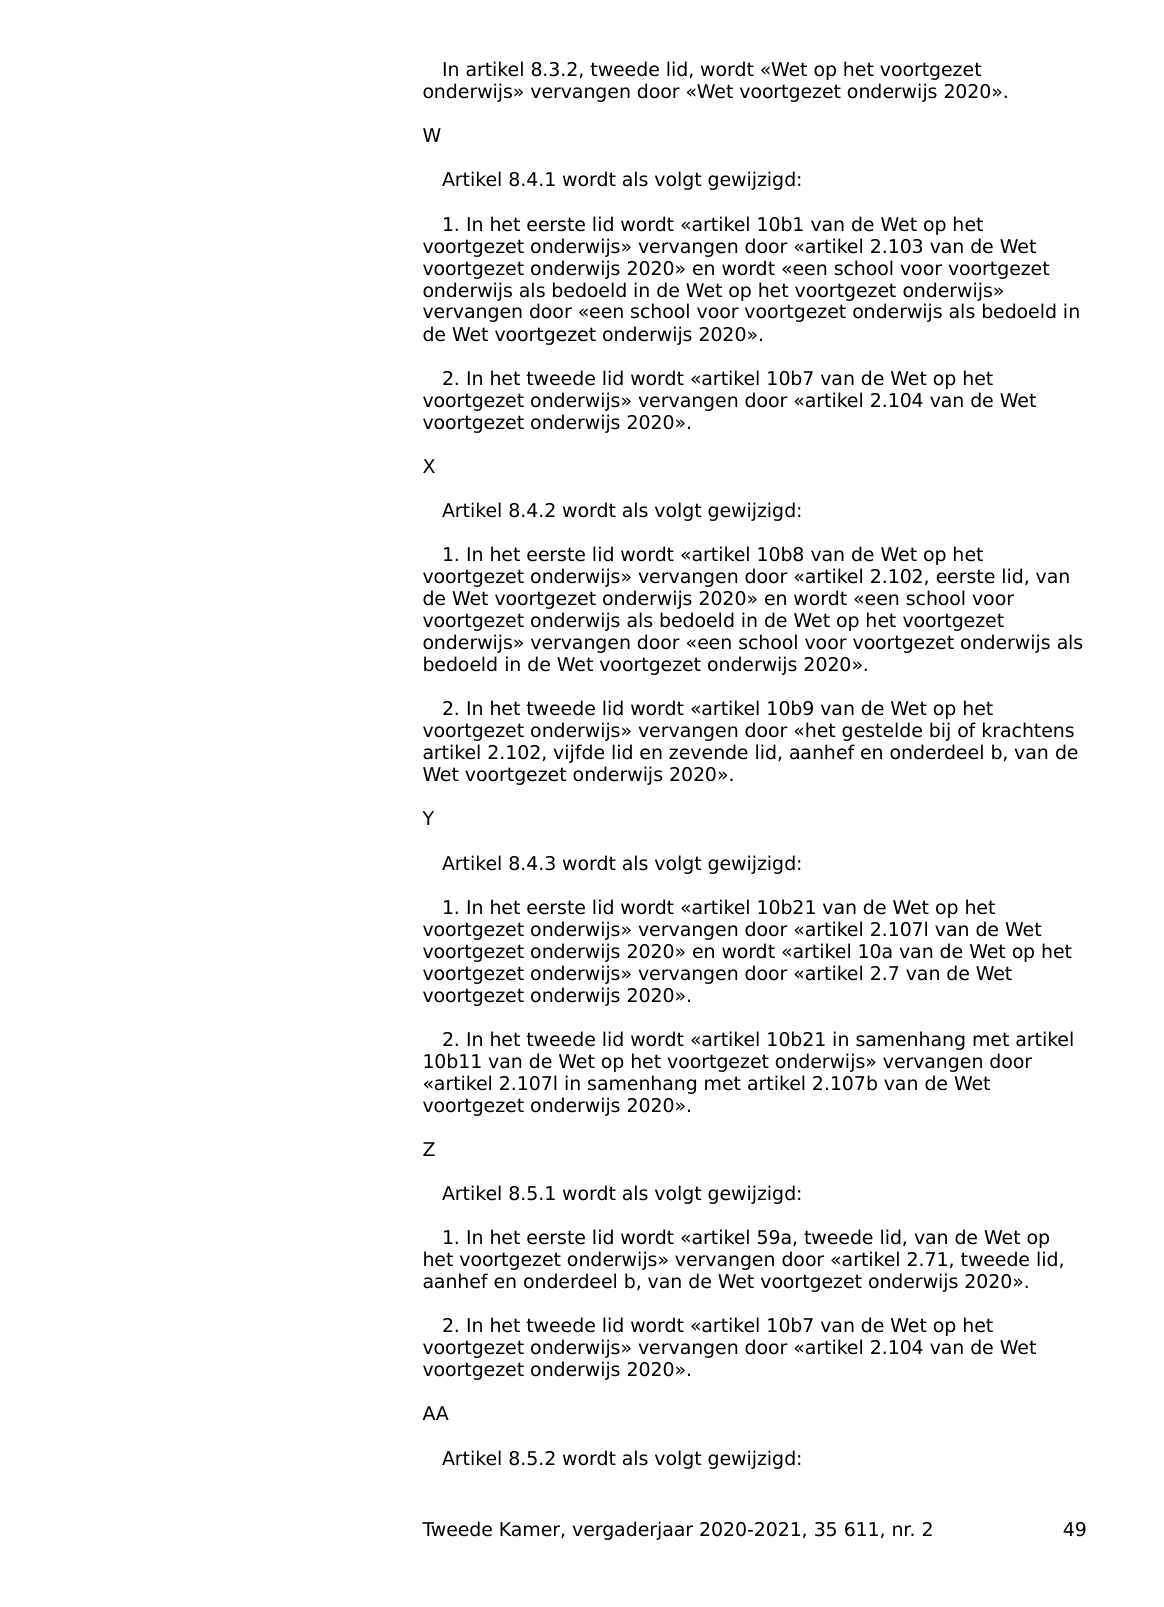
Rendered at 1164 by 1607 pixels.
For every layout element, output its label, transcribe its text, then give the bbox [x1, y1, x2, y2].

text X [422, 456, 1087, 478]
text 1. In het eerste lid wordt «artikel 59a, tweede lid, van de Wet op het voortgezet onderwijs» vervangen door «artikel 2.71, tweede lid, aanhef en onderdeel b, van de Wet voortgezet onderwijs 2020». [422, 1227, 1087, 1293]
text 2. In het tweede lid wordt «artikel 10b7 van de Wet op het voortgezet onderwijs» vervangen door «artikel 2.104 van de Wet voortgezet onderwijs 2020». [422, 368, 1087, 433]
text W [422, 125, 1087, 147]
text 2. In het tweede lid wordt «artikel 10b9 van de Wet op het voortgezet onderwijs» vervangen door «het gestelde bij of krachtens artikel 2.102, vijfde lid en zevende lid, aanhef en onderdeel b, van de Wet voortgezet onderwijs 2020». [422, 698, 1087, 786]
text 1. In het eerste lid wordt «artikel 10b21 van de Wet op het voortgezet onderwijs» vervangen door «artikel 2.107l van de Wet voortgezet onderwijs 2020» en wordt «artikel 10a van de Wet op het voortgezet onderwijs» vervangen door «artikel 2.7 van de Wet voortgezet onderwijs 2020». [422, 897, 1087, 1006]
text Artikel 8.4.1 wordt als volgt gewijzigd: [422, 169, 1087, 191]
text 2. In het tweede lid wordt «artikel 10b21 in samenhang met artikel 10b11 van de Wet op het voortgezet onderwijs» vervangen door «artikel 2.107l in samenhang met artikel 2.107b van de Wet voortgezet onderwijs 2020». [422, 1029, 1087, 1117]
text 1. In het eerste lid wordt «artikel 10b8 van de Wet op het voortgezet onderwijs» vervangen door «artikel 2.102, eerste lid, van de Wet voortgezet onderwijs 2020» en wordt «een school voor voortgezet onderwijs als bedoeld in de Wet op het voortgezet onderwijs» vervangen door «een school voor voortgezet onderwijs als bedoeld in de Wet voortgezet onderwijs 2020». [422, 544, 1087, 676]
text 2. In het tweede lid wordt «artikel 10b7 van de Wet op het voortgezet onderwijs» vervangen door «artikel 2.104 van de Wet voortgezet onderwijs 2020». [422, 1315, 1087, 1381]
text Artikel 8.5.1 wordt als volgt gewijzigd: [422, 1183, 1087, 1205]
text Y [422, 808, 1087, 830]
text Z [422, 1139, 1087, 1161]
text Artikel 8.4.2 wordt als volgt gewijzigd: [422, 500, 1087, 522]
text Artikel 8.4.3 wordt als volgt gewijzigd: [422, 852, 1087, 874]
text In artikel 8.3.2, tweede lid, wordt «Wet op het voortgezet onderwijs» vervangen door «Wet voortgezet onderwijs 2020». [422, 59, 1087, 103]
text AA [422, 1403, 1087, 1425]
text 1. In het eerste lid wordt «artikel 10b1 van de Wet op het voortgezet onderwijs» vervangen door «artikel 2.103 van de Wet voortgezet onderwijs 2020» en wordt «een school voor voortgezet onderwijs als bedoeld in de Wet op het voortgezet onderwijs» vervangen door «een school voor voortgezet onderwijs als bedoeld in de Wet voortgezet onderwijs 2020». [422, 213, 1087, 345]
text Artikel 8.5.2 wordt als volgt gewijzigd: [422, 1447, 1087, 1469]
